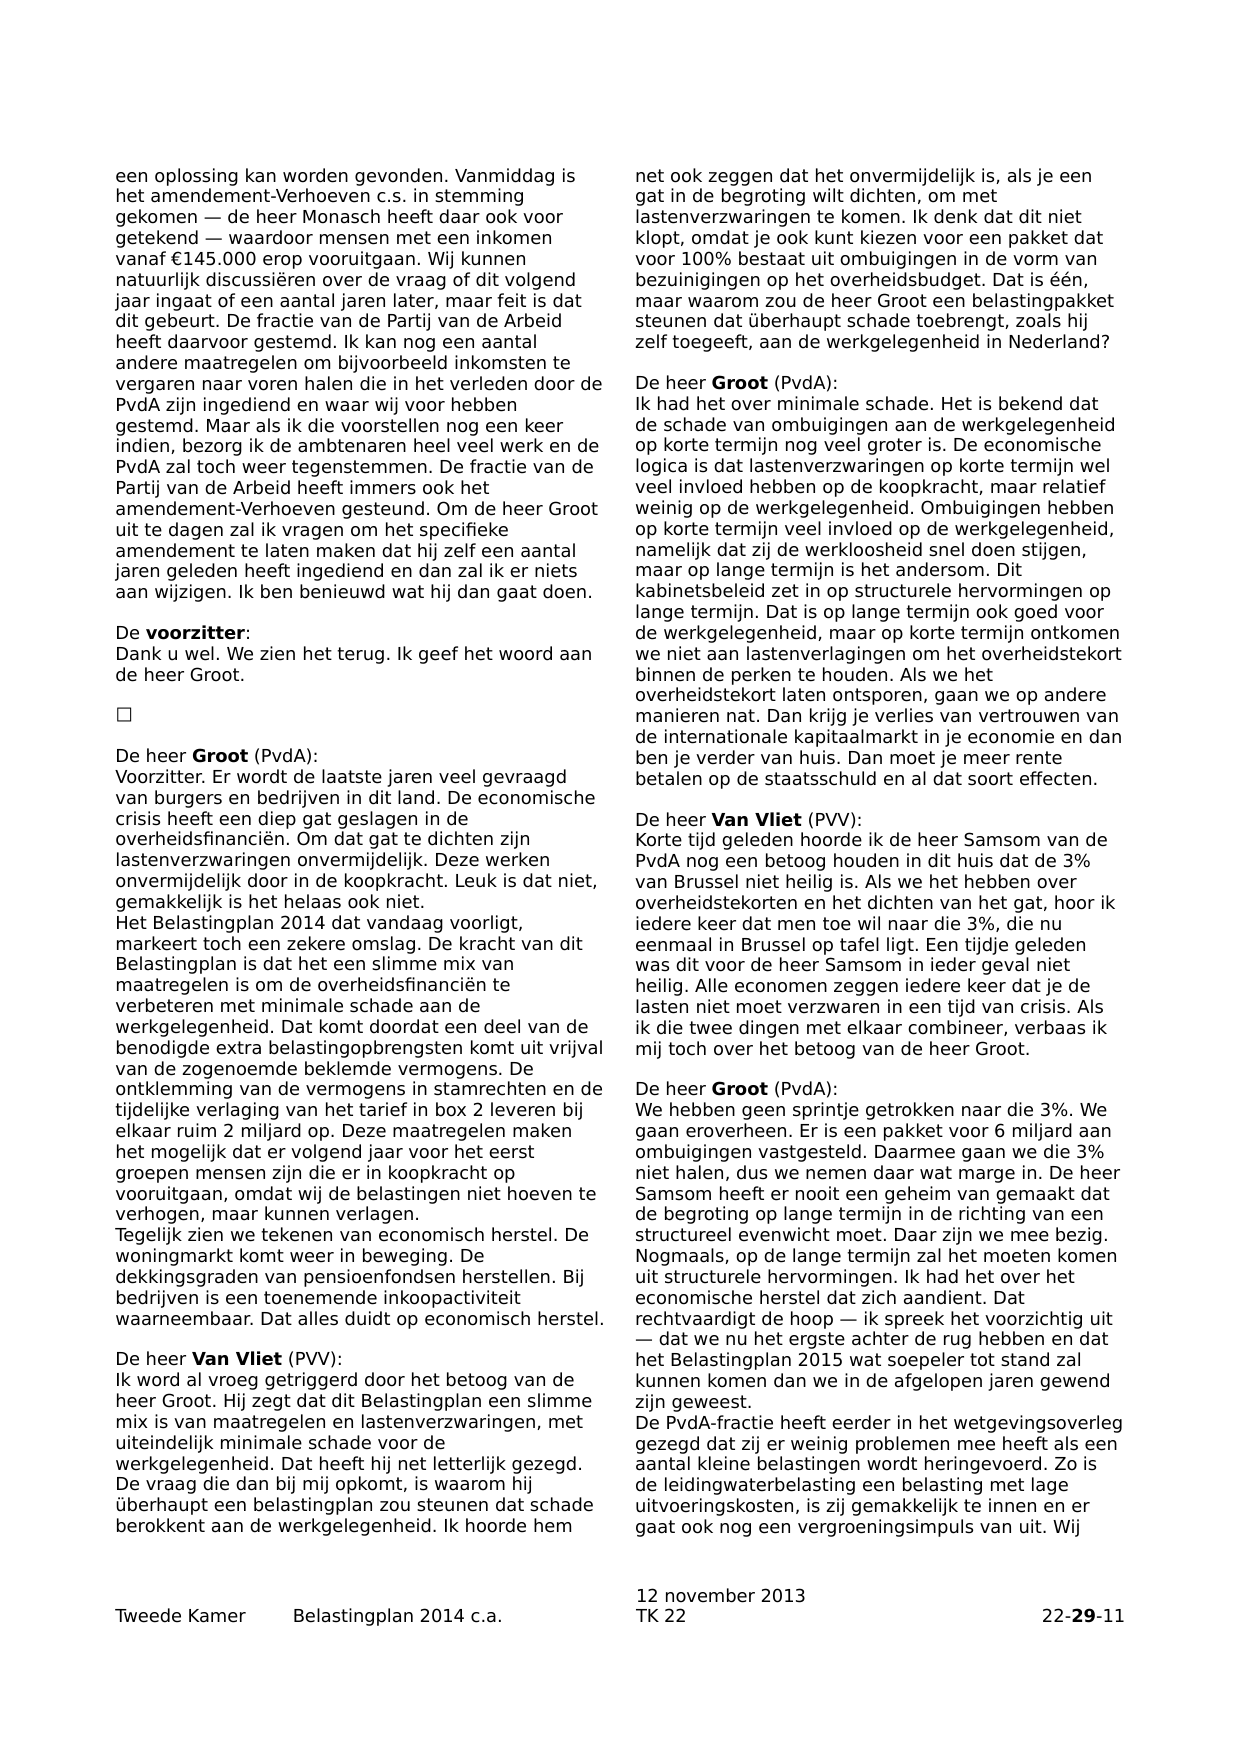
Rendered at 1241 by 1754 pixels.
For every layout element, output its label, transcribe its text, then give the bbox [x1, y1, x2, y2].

text een oplossing kan worden gevonden. Vanmiddag is het amendement-Verhoeven c.s. in stemming gekomen — de heer Monasch heeft daar ook voor getekend — waardoor mensen met een inkomen vanaf €145.000 erop vooruitgaan. Wij kunnen natuurlijk discussiëren over de vraag of dit volgend jaar ingaat of een aantal jaren later, maar feit is dat dit gebeurt. De fractie van de Partij van de Arbeid heeft daarvoor gestemd. Ik kan nog een aantal andere maatregelen om bijvoorbeeld inkomsten te vergaren naar voren halen die in het verleden door de PvdA zijn ingediend en waar wij voor hebben gestemd. Maar als ik die voorstellen nog een keer indien, bezorg ik de ambtenaren heel veel werk en de PvdA zal toch weer tegenstemmen. De fractie van de Partij van de Arbeid heeft immers ook het amendement-Verhoeven gesteund. Om de heer Groot uit te dagen zal ik vragen om het specifieke amendement te laten maken dat hij zelf een aantal jaren geleden heeft ingediend en dan zal ik er niets aan wijzigen. Ik ben benieuwd wat hij dan gaat doen. [115, 165, 605, 603]
text De heer Van Vliet (PVV): [635, 809, 1125, 830]
text Voorzitter. Er wordt de laatste jaren veel gevraagd van burgers en bedrijven in dit land. De economische crisis heeft een diep gat geslagen in de overheidsfinanciën. Om dat gat te dichten zijn lastenverzwaringen onvermijdelijk. Deze werken onvermijdelijk door in de koopkracht. Leuk is dat niet, gemakkelijk is het helaas ook niet. [115, 767, 605, 912]
text Ik had het over minimale schade. Het is bekend dat de schade van ombuigingen aan de werkgelegenheid op korte termijn nog veel groter is. De economische logica is dat lastenverzwaringen op korte termijn wel veel invloed hebben op de koopkracht, maar relatief weinig op de werkgelegenheid. Ombuigingen hebben op korte termijn veel invloed op de werkgelegenheid, namelijk dat zij de werkloosheid snel doen stijgen, maar op lange termijn is het andersom. Dit kabinetsbeleid zet in op structurele hervormingen op lange termijn. Dat is op lange termijn ook goed voor de werkgelegenheid, maar op korte termijn ontkomen we niet aan lastenverlagingen om het overheidstekort binnen de perken te houden. Als we het overheidstekort laten ontsporen, gaan we op andere manieren nat. Dan krijg je verlies van vertrouwen van de internationale kapitaalmarkt in je economie en dan ben je verder van huis. Dan moet je meer rente betalen op de staatsschuld en al dat soort effecten. [635, 393, 1125, 789]
text ⬜ [115, 705, 605, 726]
text Dank u wel. We zien het terug. Ik geef het woord aan de heer Groot. [115, 643, 605, 685]
text net ook zeggen dat het onvermijdelijk is, als je een gat in de begroting wilt dichten, om met lastenverzwaringen te komen. Ik denk dat dit niet klopt, omdat je ook kunt kiezen voor een pakket dat voor 100% bestaat uit ombuigingen in de vorm van bezuinigingen op het overheidsbudget. Dat is één, maar waarom zou de heer Groot een belastingpakket steunen dat überhaupt schade toebrengt, zoals hij zelf toegeeft, aan de werkgelegenheid in Nederland? [635, 165, 1125, 353]
text De heer Groot (PvdA): [635, 373, 1125, 393]
text De voorzitter: [115, 623, 605, 643]
text De heer Groot (PvdA): [115, 746, 605, 767]
text Tegelijk zien we tekenen van economisch herstel. De woningmarkt komt weer in beweging. De dekkingsgraden van pensioenfondsen herstellen. Bij bedrijven is een toenemende inkoopactiviteit waarneembaar. Dat alles duidt op economisch herstel. [115, 1225, 605, 1329]
text Het Belastingplan 2014 dat vandaag voorligt, markeert toch een zekere omslag. De kracht van dit Belastingplan is dat het een slimme mix van maatregelen is om de overheidsfinanciën te verbeteren met minimale schade aan de werkgelegenheid. Dat komt doordat een deel van de benodigde extra belastingopbrengsten komt uit vrijval van de zogenoemde beklemde vermogens. De ontklemming van de vermogens in stamrechten en de tijdelijke verlaging van het tarief in box 2 leveren bij elkaar ruim 2 miljard op. Deze maatregelen maken het mogelijk dat er volgend jaar voor het eerst groepen mensen zijn die er in koopkracht op vooruitgaan, omdat wij de belastingen niet hoeven te verhogen, maar kunnen verlagen. [115, 912, 605, 1225]
text De PvdA-fractie heeft eerder in het wetgevingsoverleg gezegd dat zij er weinig problemen mee heeft als een aantal kleine belastingen wordt heringevoerd. Zo is de leidingwaterbelasting een belasting met lage uitvoeringskosten, is zij gemakkelijk te innen en er gaat ook nog een vergroeningsimpuls van uit. Wij [635, 1412, 1125, 1537]
text We hebben geen sprintje getrokken naar die 3%. We gaan eroverheen. Er is een pakket voor 6 miljard aan ombuigingen vastgesteld. Daarmee gaan we die 3% niet halen, dus we nemen daar wat marge in. De heer Samsom heeft er nooit een geheim van gemaakt dat de begroting op lange termijn in de richting van een structureel evenwicht moet. Daar zijn we mee bezig. Nogmaals, op de lange termijn zal het moeten komen uit structurele hervormingen. Ik had het over het economische herstel dat zich aandient. Dat rechtvaardigt de hoop — ik spreek het voorzichtig uit — dat we nu het ergste achter de rug hebben en dat het Belastingplan 2015 wat soepeler tot stand zal kunnen komen dan we in de afgelopen jaren gewend zijn geweest. [635, 1100, 1125, 1412]
text Ik word al vroeg getriggerd door het betoog van de heer Groot. Hij zegt dat dit Belastingplan een slimme mix is van maatregelen en lastenverzwaringen, met uiteindelijk minimale schade voor de werkgelegenheid. Dat heeft hij net letterlijk gezegd. De vraag die dan bij mij opkomt, is waarom hij überhaupt een belastingplan zou steunen dat schade berokkent aan de werkgelegenheid. Ik hoorde hem [115, 1370, 605, 1537]
text De heer Van Vliet (PVV): [115, 1349, 605, 1370]
text De heer Groot (PvdA): [635, 1079, 1125, 1100]
text Korte tijd geleden hoorde ik de heer Samsom van de PvdA nog een betoog houden in dit huis dat de 3% van Brussel niet heilig is. Als we het hebben over overheidstekorten en het dichten van het gat, hoor ik iedere keer dat men toe wil naar die 3%, die nu eenmaal in Brussel op tafel ligt. Een tijdje geleden was dit voor de heer Samsom in ieder geval niet heilig. Alle economen zeggen iedere keer dat je de lasten niet moet verzwaren in een tijd van crisis. Als ik die twee dingen met elkaar combineer, verbaas ik mij toch over het betoog van de heer Groot. [635, 830, 1125, 1059]
